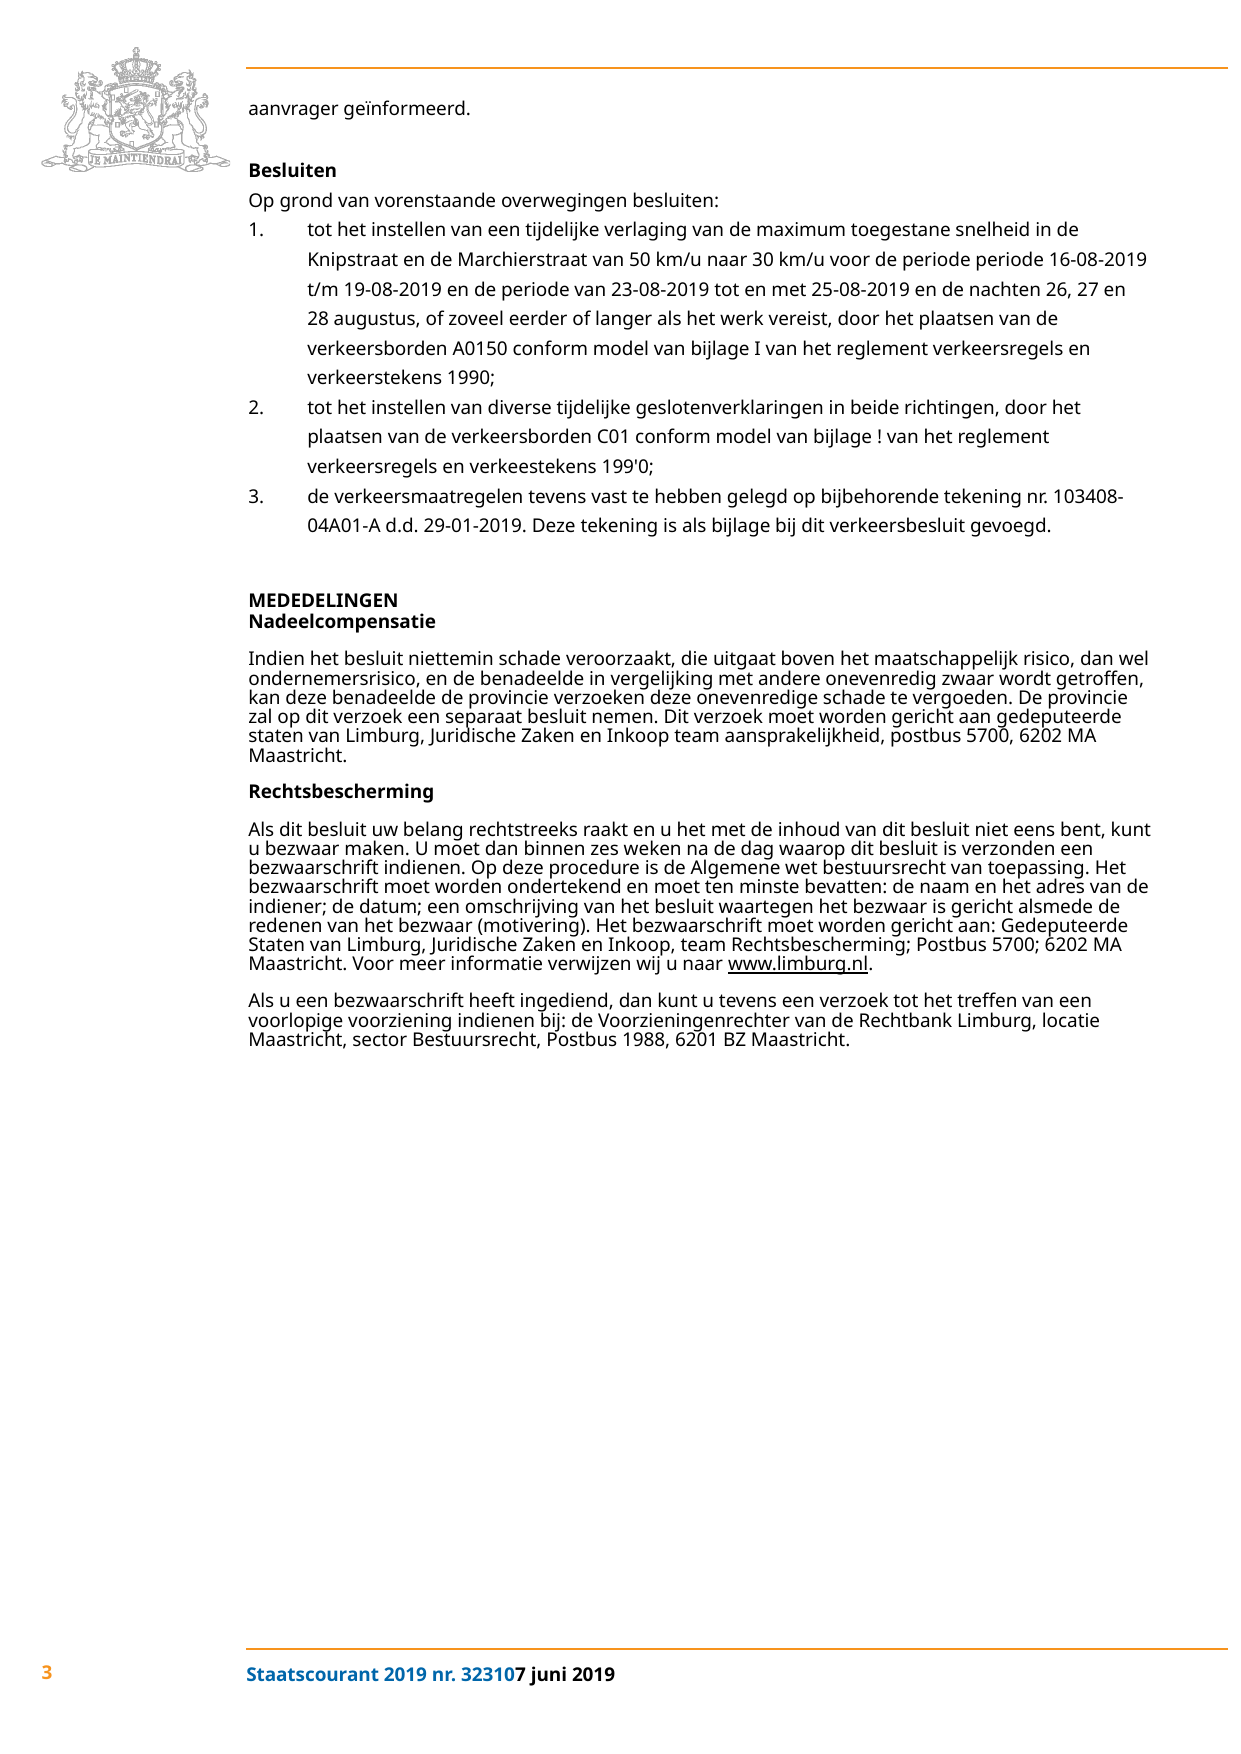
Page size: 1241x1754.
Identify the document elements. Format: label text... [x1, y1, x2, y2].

text MEDEDELINGEN [248, 587, 1152, 613]
list tot het instellen van een tijdelijke verlaging van de maximum toegestane snelheid in de Knipstraat en de Marchierstraat van 50 km/u naar 30 km/u voor de periode periode 16-08-2019 t/m 19-08-2019 en de periode van 23-08-2019 tot en met 25-08-2019 en de nachten 26, 27 en 28 augustus, of zoveel eerder of langer als het werk vereist, door het plaatsen van de verkeersborden A0150 conform model van bijlage I van het reglement verkeersregels en verkeerstekens 1990; [248, 217, 1152, 390]
text Besluiten [248, 157, 1152, 183]
text Indien het besluit niettemin schade veroorzaakt, die uitgaat boven het maatschappelijk risico, dan wel ondernemersrisico, en de benadeelde in vergelijking met andere onevenredig zwaar wordt getroffen, kan deze benadeelde de provincie verzoeken deze onevenredige schade te vergoeden. De provincie zal op dit verzoek een separaat besluit nemen. Dit verzoek moet worden gericht aan gedeputeerde staten van Limburg, Juridische Zaken en Inkoop team aansprakelijkheid, postbus 5700, 6202 MA Maastricht. [248, 650, 1152, 766]
text Nadeelcompensatie [248, 613, 1152, 632]
list tot het instellen van diverse tijdelijke geslotenverklaringen in beide richtingen, door het plaatsen van de verkeersborden C01 conform model van bijlage ! van het reglement verkeersregels en verkeestekens 199'0; [248, 394, 1152, 479]
list de verkeersmaatregelen tevens vast te hebben gelegd op bijbehorende tekening nr. 103408-04A01-A d.d. 29-01-2019. Deze tekening is als bijlage bij dit verkeersbesluit gevoegd. [248, 483, 1152, 538]
text Als dit besluit uw belang rechtstreeks raakt en u het met de inhoud van dit besluit niet eens bent, kunt u bezwaar maken. U moet dan binnen zes weken na de dag waarop dit besluit is verzonden een bezwaarschrift indienen. Op deze procedure is de Algemene wet bestuursrecht van toepassing. Het bezwaarschrift moet worden ondertekend en moet ten minste bevatten: de naam en het adres van de indiener; de datum; een omschrijving van het besluit waartegen het bezwaar is gericht alsmede de redenen van het bezwaar (motivering). Het bezwaarschrift moet worden gericht aan: Gedeputeerde Staten van Limburg, Juridische Zaken en Inkoop, team Rechtsbescherming; Postbus 5700; 6202 MA Maastricht. Voor meer informatie verwijzen wij u naar www.limburg.nl. [248, 821, 1152, 975]
text Rechtsbescherming [248, 783, 1152, 803]
text aanvrager geïnformeerd. [248, 95, 1152, 121]
picture [41, 47, 231, 172]
text Op grond van vorenstaande overwegingen besluiten: [248, 187, 1152, 213]
text Als u een bezwaarschrift heeft ingediend, dan kunt u tevens een verzoek tot het treffen van een voorlopige voorziening indienen bij: de Voorzieningenrechter van de Rechtbank Limburg, locatie Maastricht, sector Bestuursrecht, Postbus 1988, 6201 BZ Maastricht. [248, 992, 1152, 1050]
